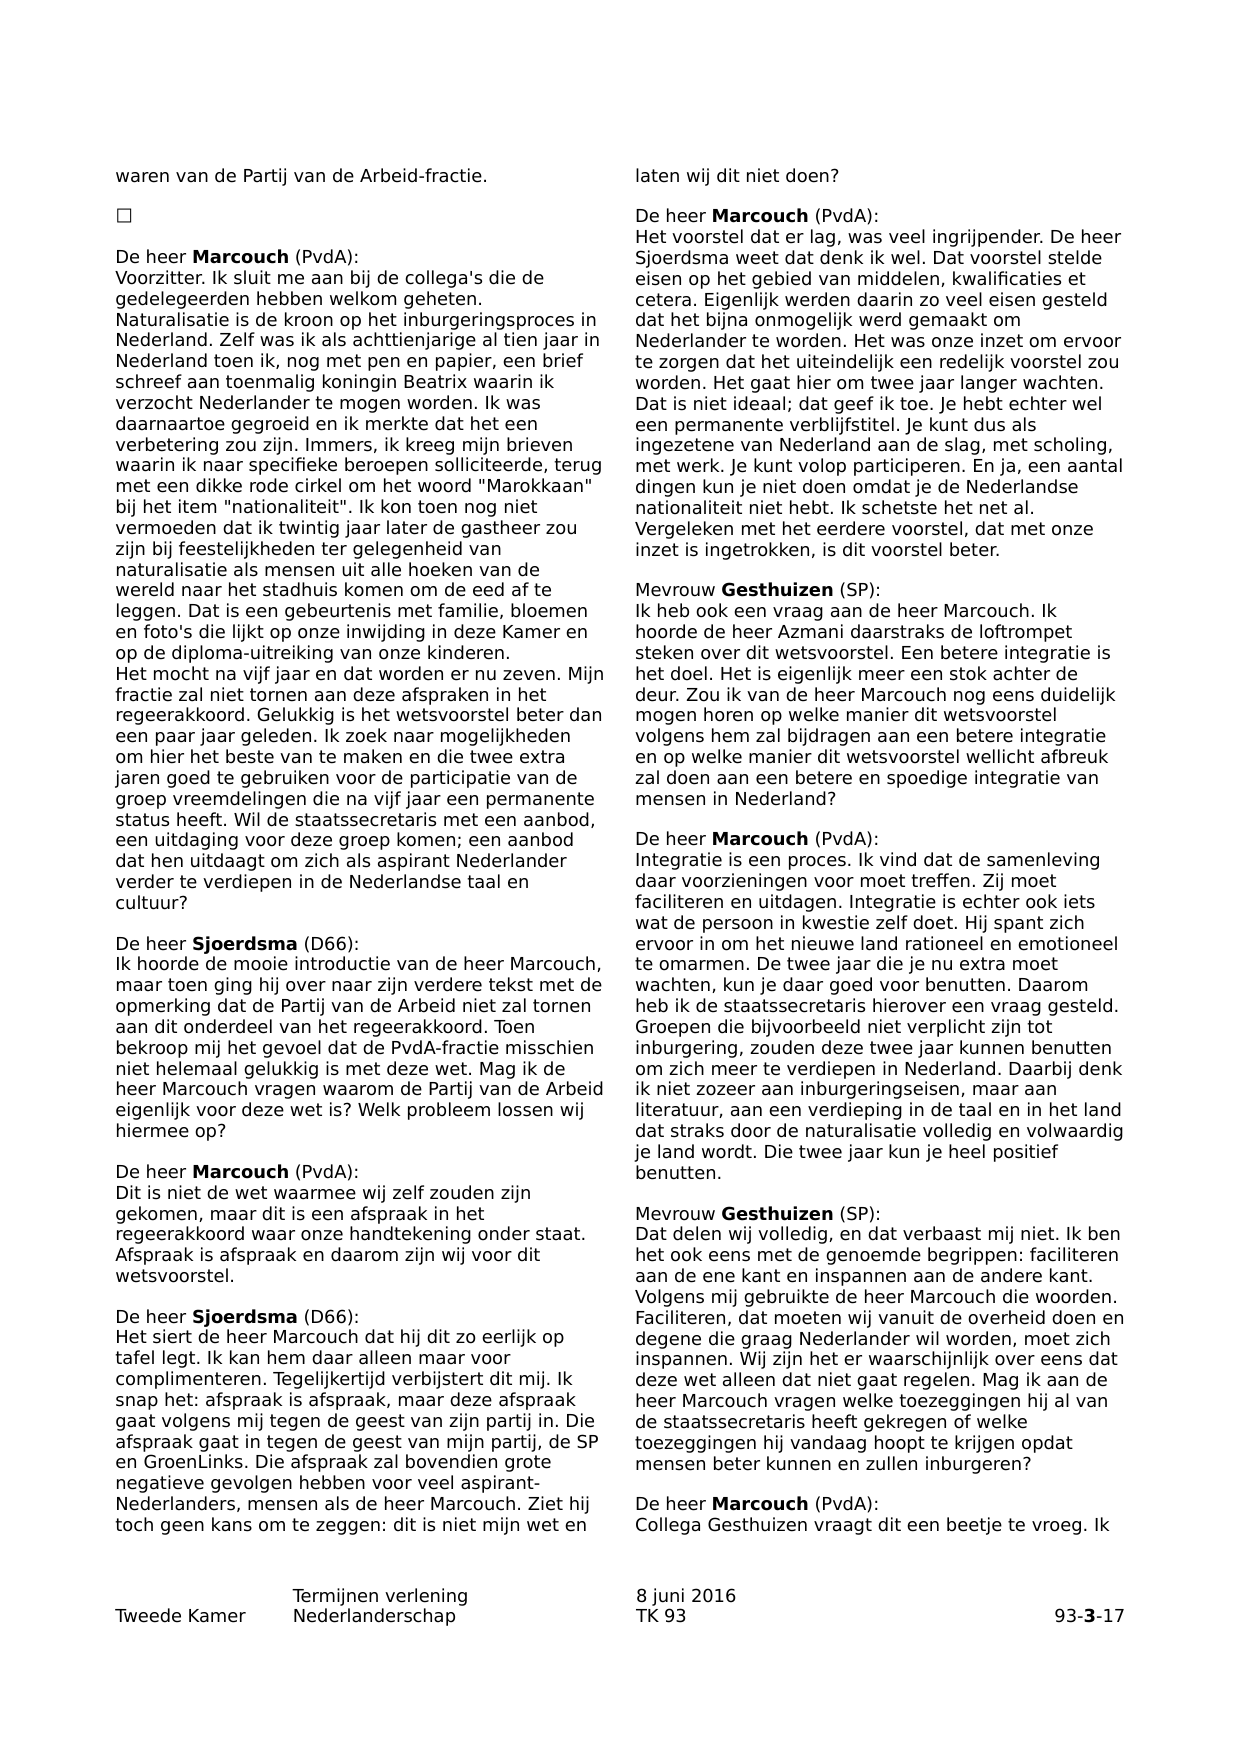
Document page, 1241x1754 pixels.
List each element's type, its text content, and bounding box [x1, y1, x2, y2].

text Dit is niet de wet waarmee wij zelf zouden zijn gekomen, maar dit is een afspraak in het regeerakkoord waar onze handtekening onder staat. Afspraak is afspraak en daarom zijn wij voor dit wetsvoorstel. [115, 1182, 605, 1287]
text De heer Marcouch (PvdA): [635, 206, 1125, 227]
text Mevrouw Gesthuizen (SP): [635, 1203, 1125, 1224]
text Voorzitter. Ik sluit me aan bij de collega's die de gedelegeerden hebben welkom geheten. [115, 268, 605, 309]
text De heer Sjoerdsma (D66): [115, 933, 605, 954]
text De heer Sjoerdsma (D66): [115, 1307, 605, 1327]
text De heer Marcouch (PvdA): [635, 1494, 1125, 1515]
text Dat delen wij volledig, en dat verbaast mij niet. Ik ben het ook eens met de genoemde begrippen: faciliteren aan de ene kant en inspannen aan de andere kant. Volgens mij gebruikte de heer Marcouch die woorden. Faciliteren, dat moeten wij vanuit de overheid doen en degene die graag Nederlander wil worden, moet zich inspannen. Wij zijn het er waarschijnlijk over eens dat deze wet alleen dat niet gaat regelen. Mag ik aan de heer Marcouch vragen welke toezeggingen hij al van de staatssecretaris heeft gekregen of welke toezeggingen hij vandaag hoopt te krijgen opdat mensen beter kunnen en zullen inburgeren? [635, 1224, 1125, 1474]
text Het voorstel dat er lag, was veel ingrijpender. De heer Sjoerdsma weet dat denk ik wel. Dat voorstel stelde eisen op het gebied van middelen, kwalificaties et cetera. Eigenlijk werden daarin zo veel eisen gesteld dat het bijna onmogelijk werd gemaakt om Nederlander te worden. Het was onze inzet om ervoor te zorgen dat het uiteindelijk een redelijk voorstel zou worden. Het gaat hier om twee jaar langer wachten. Dat is niet ideaal; dat geef ik toe. Je hebt echter wel een permanente verblijfstitel. Je kunt dus als ingezetene van Nederland aan de slag, met scholing, met werk. Je kunt volop participeren. En ja, een aantal dingen kun je niet doen omdat je de Nederlandse nationaliteit niet hebt. Ik schetste het net al. Vergeleken met het eerdere voorstel, dat met onze inzet is ingetrokken, is dit voorstel beter. [635, 227, 1125, 560]
text Mevrouw Gesthuizen (SP): [635, 580, 1125, 601]
text Collega Gesthuizen vraagt dit een beetje te vroeg. Ik [635, 1515, 1125, 1536]
text Ik hoorde de mooie introductie van de heer Marcouch, maar toen ging hij over naar zijn verdere tekst met de opmerking dat de Partij van de Arbeid niet zal tornen aan dit onderdeel van het regeerakkoord. Toen bekroop mij het gevoel dat de PvdA-fractie misschien niet helemaal gelukkig is met deze wet. Mag ik de heer Marcouch vragen waarom de Partij van de Arbeid eigenlijk voor deze wet is? Welk probleem lossen wij hiermee op? [115, 954, 605, 1142]
text Integratie is een proces. Ik vind dat de samenleving daar voorzieningen voor moet treffen. Zij moet faciliteren en uitdagen. Integratie is echter ook iets wat de persoon in kwestie zelf doet. Hij spant zich ervoor in om het nieuwe land rationeel en emotioneel te omarmen. De twee jaar die je nu extra moet wachten, kun je daar goed voor benutten. Daarom heb ik de staatssecretaris hierover een vraag gesteld. Groepen die bijvoorbeeld niet verplicht zijn tot inburgering, zouden deze twee jaar kunnen benutten om zich meer te verdiepen in Nederland. Daarbij denk ik niet zozeer aan inburgeringseisen, maar aan literatuur, aan een verdieping in de taal en in het land dat straks door de naturalisatie volledig en volwaardig je land wordt. Die twee jaar kun je heel positief benutten. [635, 850, 1125, 1183]
text De heer Marcouch (PvdA): [115, 1162, 605, 1182]
text Het siert de heer Marcouch dat hij dit zo eerlijk op tafel legt. Ik kan hem daar alleen maar voor complimenteren. Tegelijkertijd verbijstert dit mij. Ik snap het: afspraak is afspraak, maar deze afspraak gaat volgens mij tegen de geest van zijn partij in. Die afspraak gaat in tegen de geest van mijn partij, de SP en GroenLinks. Die afspraak zal bovendien grote negatieve gevolgen hebben voor veel aspirant-Nederlanders, mensen als de heer Marcouch. Ziet hij toch geen kans om te zeggen: dit is niet mijn wet en [115, 1327, 605, 1536]
text Het mocht na vijf jaar en dat worden er nu zeven. Mijn fractie zal niet tornen aan deze afspraken in het regeerakkoord. Gelukkig is het wetsvoorstel beter dan een paar jaar geleden. Ik zoek naar mogelijkheden om hier het beste van te maken en die twee extra jaren goed te gebruiken voor de participatie van de groep vreemdelingen die na vijf jaar een permanente status heeft. Wil de staatssecretaris met een aanbod, een uitdaging voor deze groep komen; een aanbod dat hen uitdaagt om zich als aspirant Nederlander verder te verdiepen in de Nederlandse taal en cultuur? [115, 663, 605, 913]
text Naturalisatie is de kroon op het inburgeringsproces in Nederland. Zelf was ik als achttienjarige al tien jaar in Nederland toen ik, nog met pen en papier, een brief schreef aan toenmalig koningin Beatrix waarin ik verzocht Nederlander te mogen worden. Ik was daarnaartoe gegroeid en ik merkte dat het een verbetering zou zijn. Immers, ik kreeg mijn brieven waarin ik naar specifieke beroepen solliciteerde, terug met een dikke rode cirkel om het woord "Marokkaan" bij het item "nationaliteit". Ik kon toen nog niet vermoeden dat ik twintig jaar later de gastheer zou zijn bij feestelijkheden ter gelegenheid van naturalisatie als mensen uit alle hoeken van de wereld naar het stadhuis komen om de eed af te leggen. Dat is een gebeurtenis met familie, bloemen en foto's die lijkt op onze inwijding in deze Kamer en op de diploma-uitreiking van onze kinderen. [115, 309, 605, 663]
text De heer Marcouch (PvdA): [115, 247, 605, 268]
text waren van de Partij van de Arbeid-fractie. [115, 165, 605, 186]
text laten wij dit niet doen? [635, 165, 1125, 186]
text ⬜ [115, 206, 605, 227]
text Ik heb ook een vraag aan de heer Marcouch. Ik hoorde de heer Azmani daarstraks de loftrompet steken over dit wetsvoorstel. Een betere integratie is het doel. Het is eigenlijk meer een stok achter de deur. Zou ik van de heer Marcouch nog eens duidelijk mogen horen op welke manier dit wetsvoorstel volgens hem zal bijdragen aan een betere integratie en op welke manier dit wetsvoorstel wellicht afbreuk zal doen aan een betere en spoedige integratie van mensen in Nederland? [635, 601, 1125, 809]
text De heer Marcouch (PvdA): [635, 829, 1125, 850]
